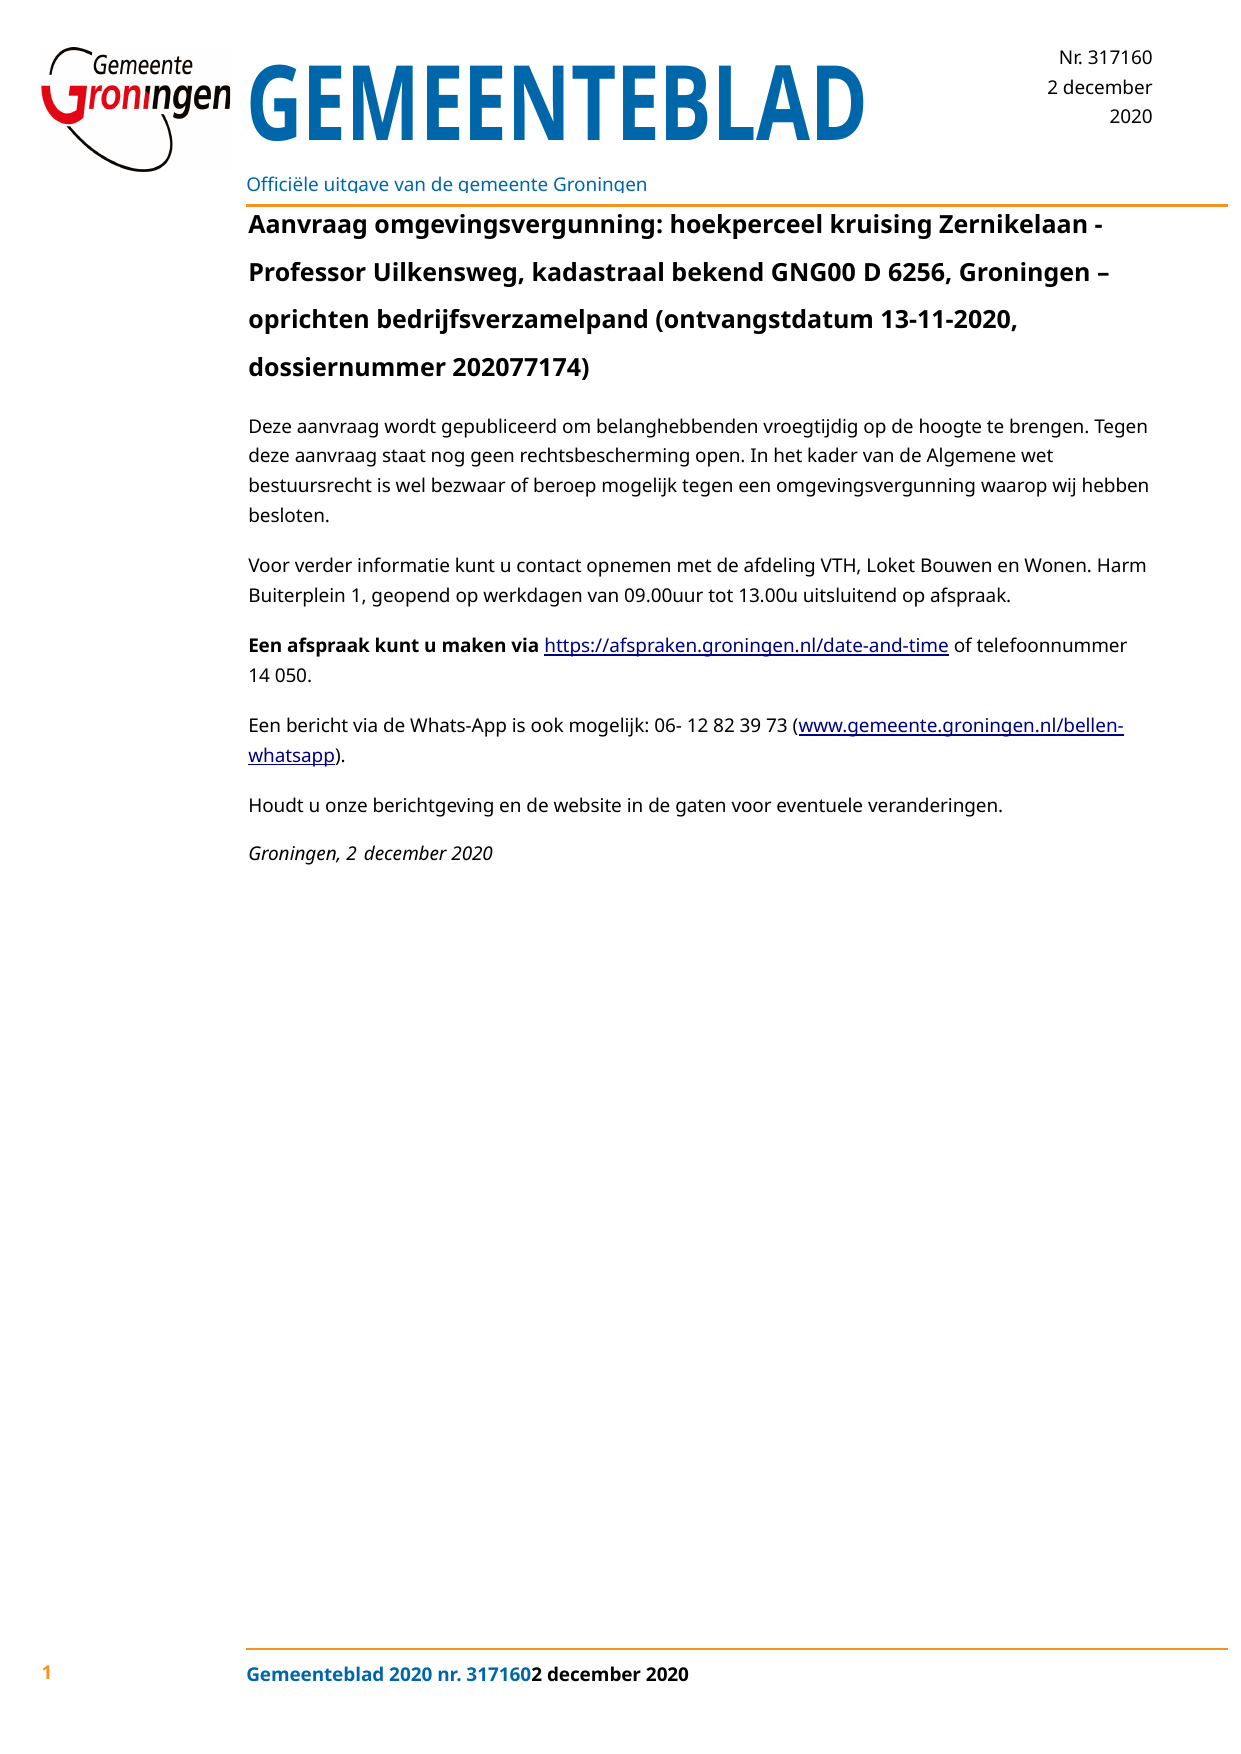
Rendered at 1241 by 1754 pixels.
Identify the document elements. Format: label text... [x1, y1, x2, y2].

text Groningen, 2 december 2020 [248, 840, 1152, 866]
picture [41, 47, 231, 172]
text Houdt u onze berichtgeving en de website in de gaten voor eventuele veranderingen. [248, 792, 1152, 818]
text Een afspraak kunt u maken via https://afspraken.groningen.nl/date-and-time of telefoonnummer 14 050. [248, 632, 1152, 688]
text Deze aanvraag wordt gepubliceerd om belanghebbenden vroegtijdig op de hoogte te brengen. Tegen deze aanvraag staat nog geen rechtsbescherming open. In het kader van de Algemene wet bestuursrecht is wel bezwaar of beroep mogelijk tegen een omgevingsvergunning waarop wij hebben besloten. [248, 413, 1152, 528]
text Een bericht via de Whats-App is ook mogelijk: 06- 12 82 39 73 (www.gemeente.groningen.nl/bellen-whatsapp). [248, 712, 1152, 768]
text Aanvraag omgevingsvergunning: hoekperceel kruising Zernikelaan - Professor Uilkensweg, kadastraal bekend GNG00 D 6256, Groningen – oprichten bedrijfsverzamelpand (ontvangstdatum 13-11-2020, dossiernummer 202077174) [248, 207, 1152, 384]
text Voor verder informatie kunt u contact opnemen met de afdeling VTH, Loket Bouwen en Wonen. Harm Buiterplein 1, geopend op werkdagen van 09.00uur tot 13.00u uitsluitend op afspraak. [248, 552, 1152, 608]
